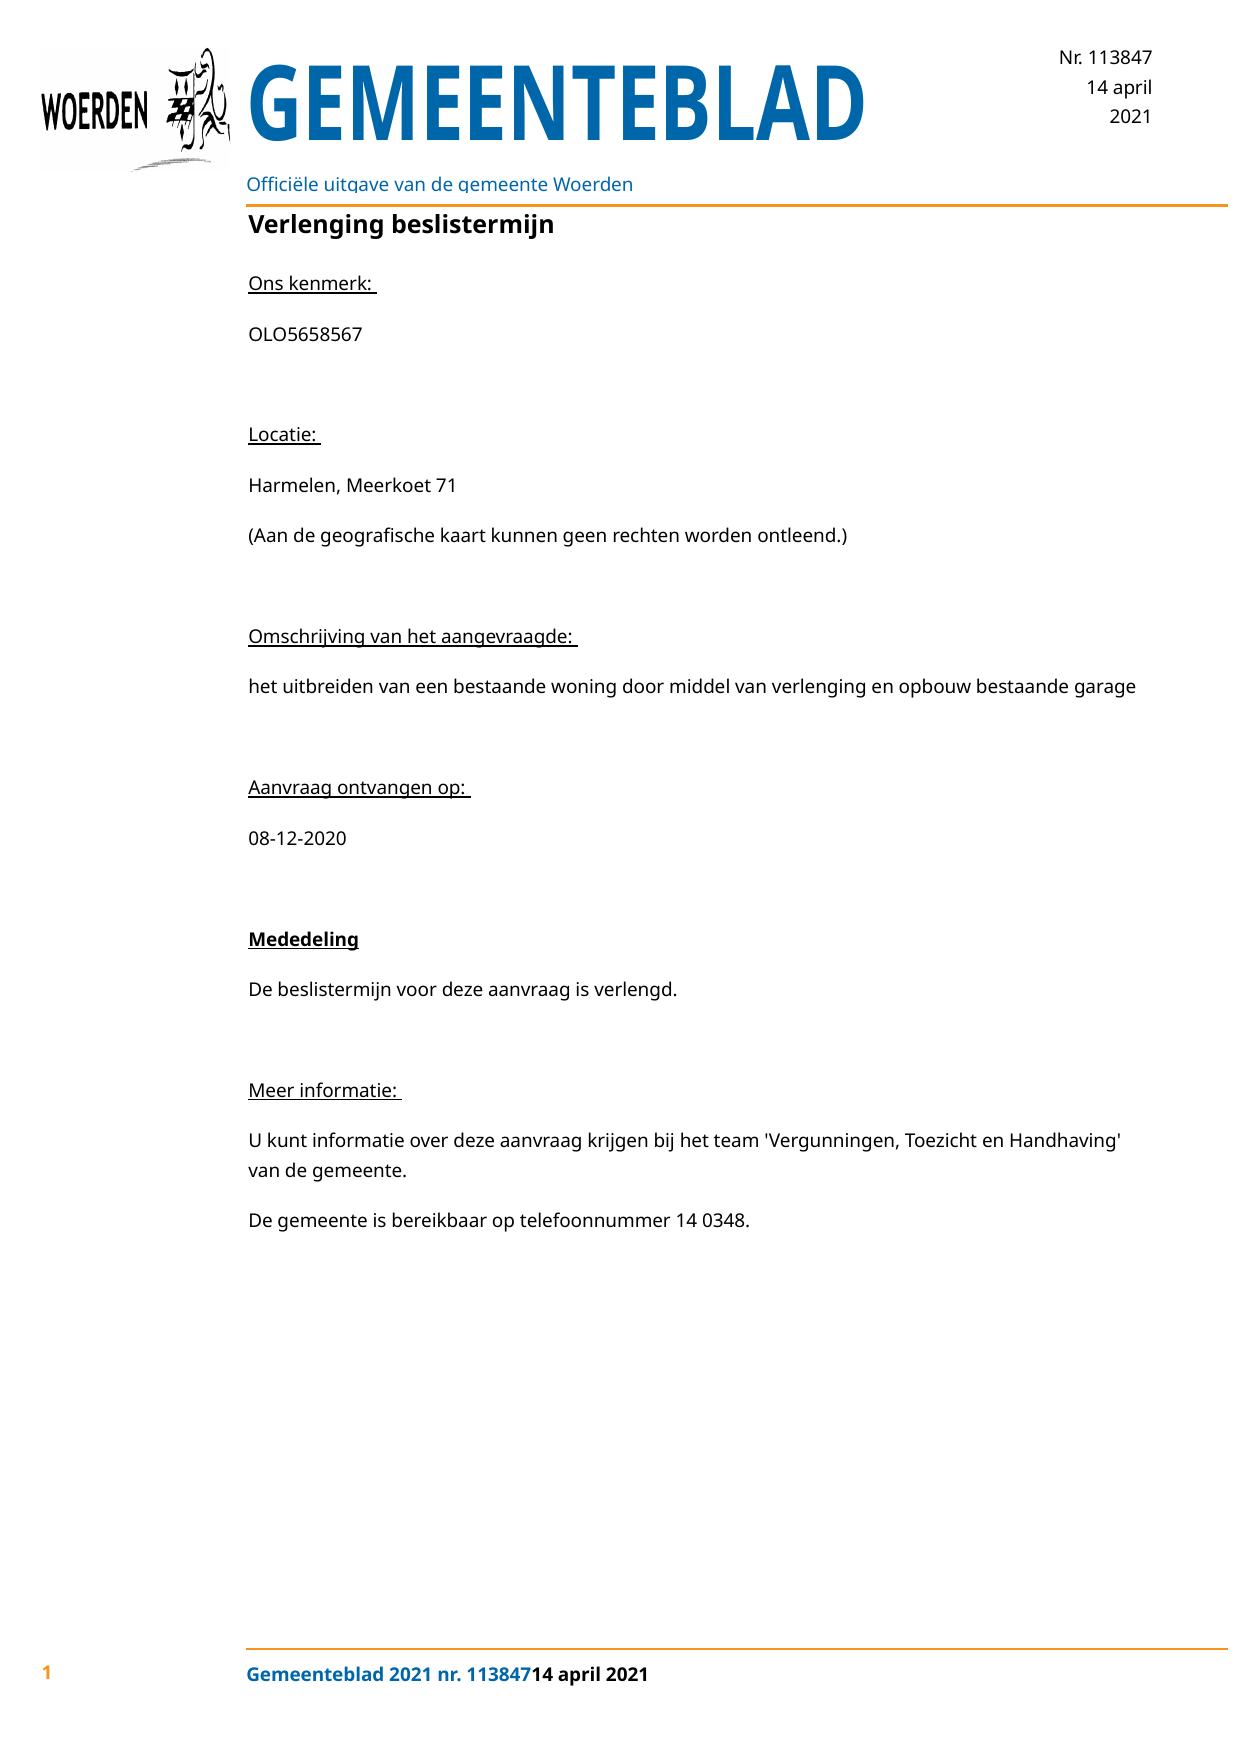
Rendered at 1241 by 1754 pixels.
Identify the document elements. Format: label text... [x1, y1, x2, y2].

text Ons kenmerk: [248, 270, 1152, 296]
text Locatie: [248, 422, 1152, 447]
text Harmelen, Meerkoet 71 [248, 472, 1152, 498]
text het uitbreiden van een bestaande woning door middel van verlenging en opbouw bestaande garage [248, 674, 1152, 699]
text Verlenging beslistermijn [248, 207, 1152, 241]
text De gemeente is bereikbaar op telefoonnummer 14 0348. [248, 1207, 1152, 1233]
text Omschrijving van het aangevraagde: [248, 623, 1152, 649]
text 08-12-2020 [248, 825, 1152, 851]
text OLO5658567 [248, 321, 1152, 346]
picture [41, 47, 231, 172]
text Mededeling [248, 926, 1152, 951]
text Aanvraag ontvangen op: [248, 774, 1152, 800]
text (Aan de geografische kaart kunnen geen rechten worden ontleend.) [248, 522, 1152, 548]
text Meer informatie: [248, 1077, 1152, 1103]
text U kunt informatie over deze aanvraag krijgen bij het team 'Vergunningen, Toezicht en Handhaving' van de gemeente. [248, 1127, 1152, 1183]
text De beslistermijn voor deze aanvraag is verlengd. [248, 976, 1152, 1002]
